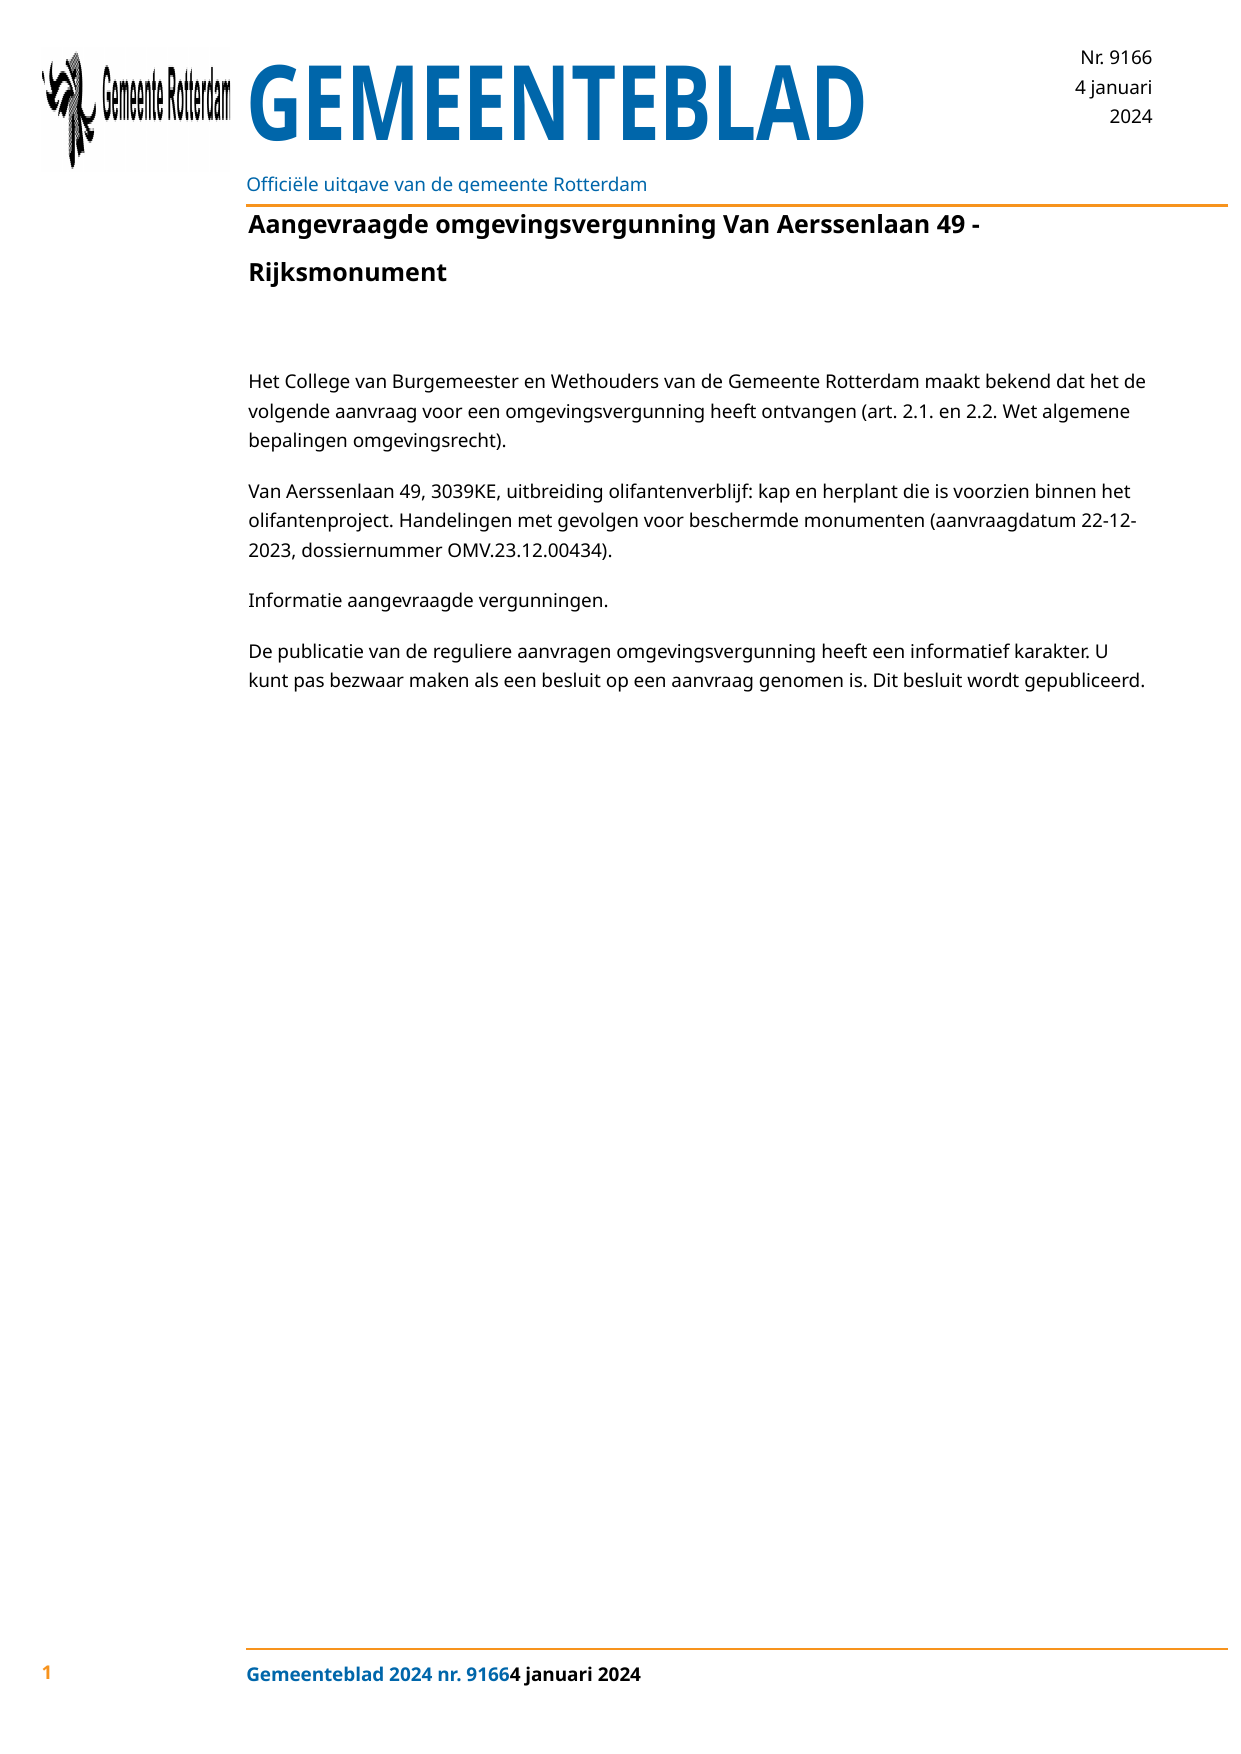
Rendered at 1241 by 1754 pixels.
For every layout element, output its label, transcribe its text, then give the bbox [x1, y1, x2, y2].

picture [41, 47, 231, 172]
text Het College van Burgemeester en Wethouders van de Gemeente Rotterdam maakt bekend dat het de volgende aanvraag voor een omgevingsvergunning heeft ontvangen (art. 2.1. en 2.2. Wet algemene bepalingen omgevingsrecht). [248, 368, 1152, 453]
text De publicatie van de reguliere aanvragen omgevingsvergunning heeft een informatief karakter. U kunt pas bezwaar maken als een besluit op een aanvraag genomen is. Dit besluit wordt gepubliceerd. [248, 638, 1152, 693]
text Van Aerssenlaan 49, 3039KE, uitbreiding olifantenverblijf: kap en herplant die is voorzien binnen het olifantenproject. Handelingen met gevolgen voor beschermde monumenten (aanvraagdatum 22-12-2023, dossiernummer OMV.23.12.00434). [248, 478, 1152, 563]
text Aangevraagde omgevingsvergunning Van Aerssenlaan 49 - Rijksmonument [248, 207, 1152, 288]
text Informatie aangevraagde vergunningen. [248, 587, 1152, 613]
